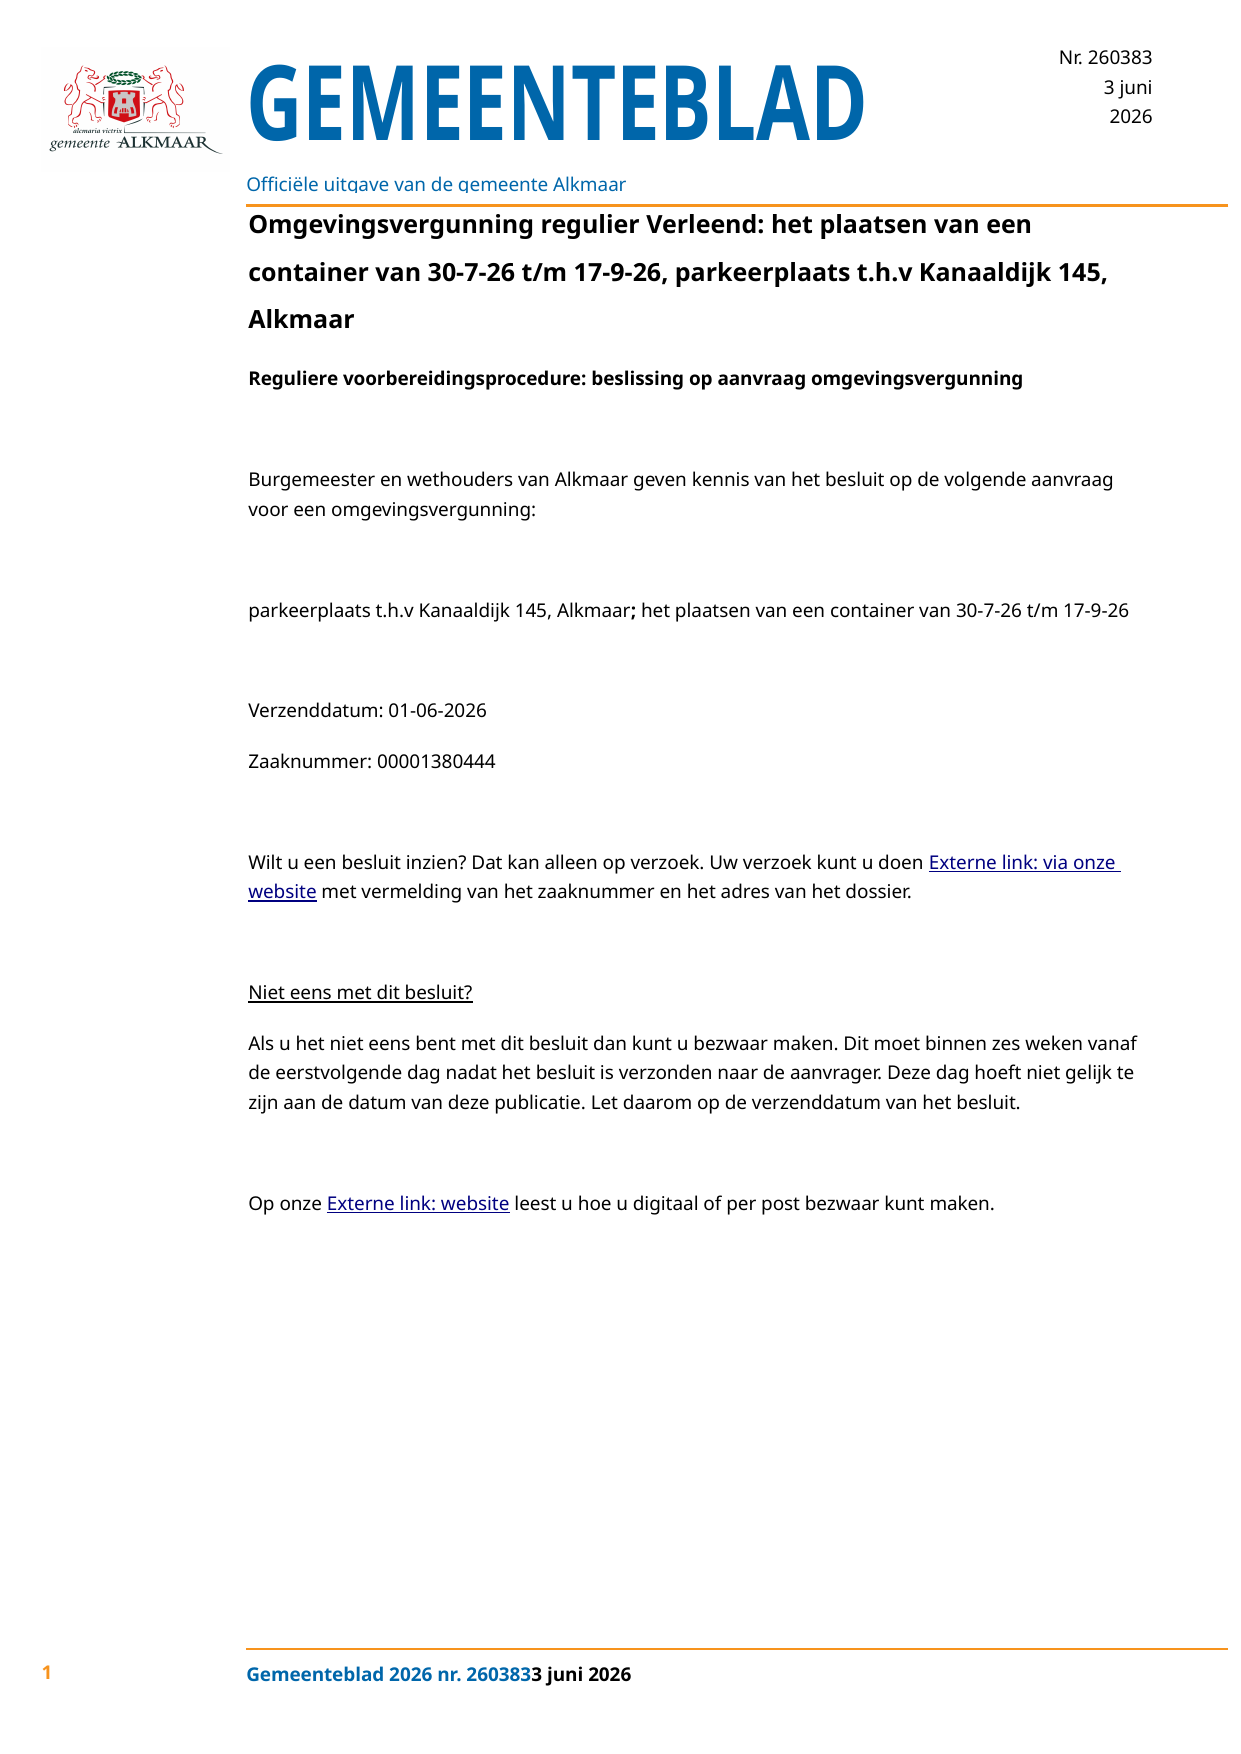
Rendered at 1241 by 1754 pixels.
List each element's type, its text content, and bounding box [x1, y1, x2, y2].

text Niet eens met dit besluit? [248, 979, 1152, 1005]
text Zaaknummer: 00001380444 [248, 748, 1152, 774]
picture [41, 47, 231, 172]
text Verzenddatum: 01-06-2026 [248, 698, 1152, 723]
text Burgemeester en wethouders van Alkmaar geven kennis van het besluit op de volgende aanvraag voor een omgevingsvergunning: [248, 466, 1152, 522]
text Reguliere voorbereidingsprocedure: beslissing op aanvraag omgevingsvergunning [248, 366, 1152, 391]
text Op onze Externe link: website leest u hoe u digitaal of per post bezwaar kunt maken. [248, 1190, 1152, 1215]
text Als u het niet eens bent met dit besluit dan kunt u bezwaar maken. Dit moet binnen zes weken vanaf de eerstvolgende dag nadat het besluit is verzonden naar de aanvrager. Deze dag hoeft niet gelijk te zijn aan de datum van deze publicatie. Let daarom op de verzenddatum van het besluit. [248, 1030, 1152, 1114]
text Wilt u een besluit inzien? Dat kan alleen op verzoek. Uw verzoek kunt u doen Externe link: via onze website met vermelding van het zaaknummer en het adres van het dossier. [248, 849, 1152, 904]
text Omgevingsvergunning regulier Verleend: het plaatsen van een container van 30-7-26 t/m 17-9-26, parkeerplaats t.h.v Kanaaldijk 145, Alkmaar [248, 207, 1152, 336]
text parkeerplaats t.h.v Kanaaldijk 145, Alkmaar; het plaatsen van een container van 30-7-26 t/m 17-9-26 [248, 597, 1152, 622]
